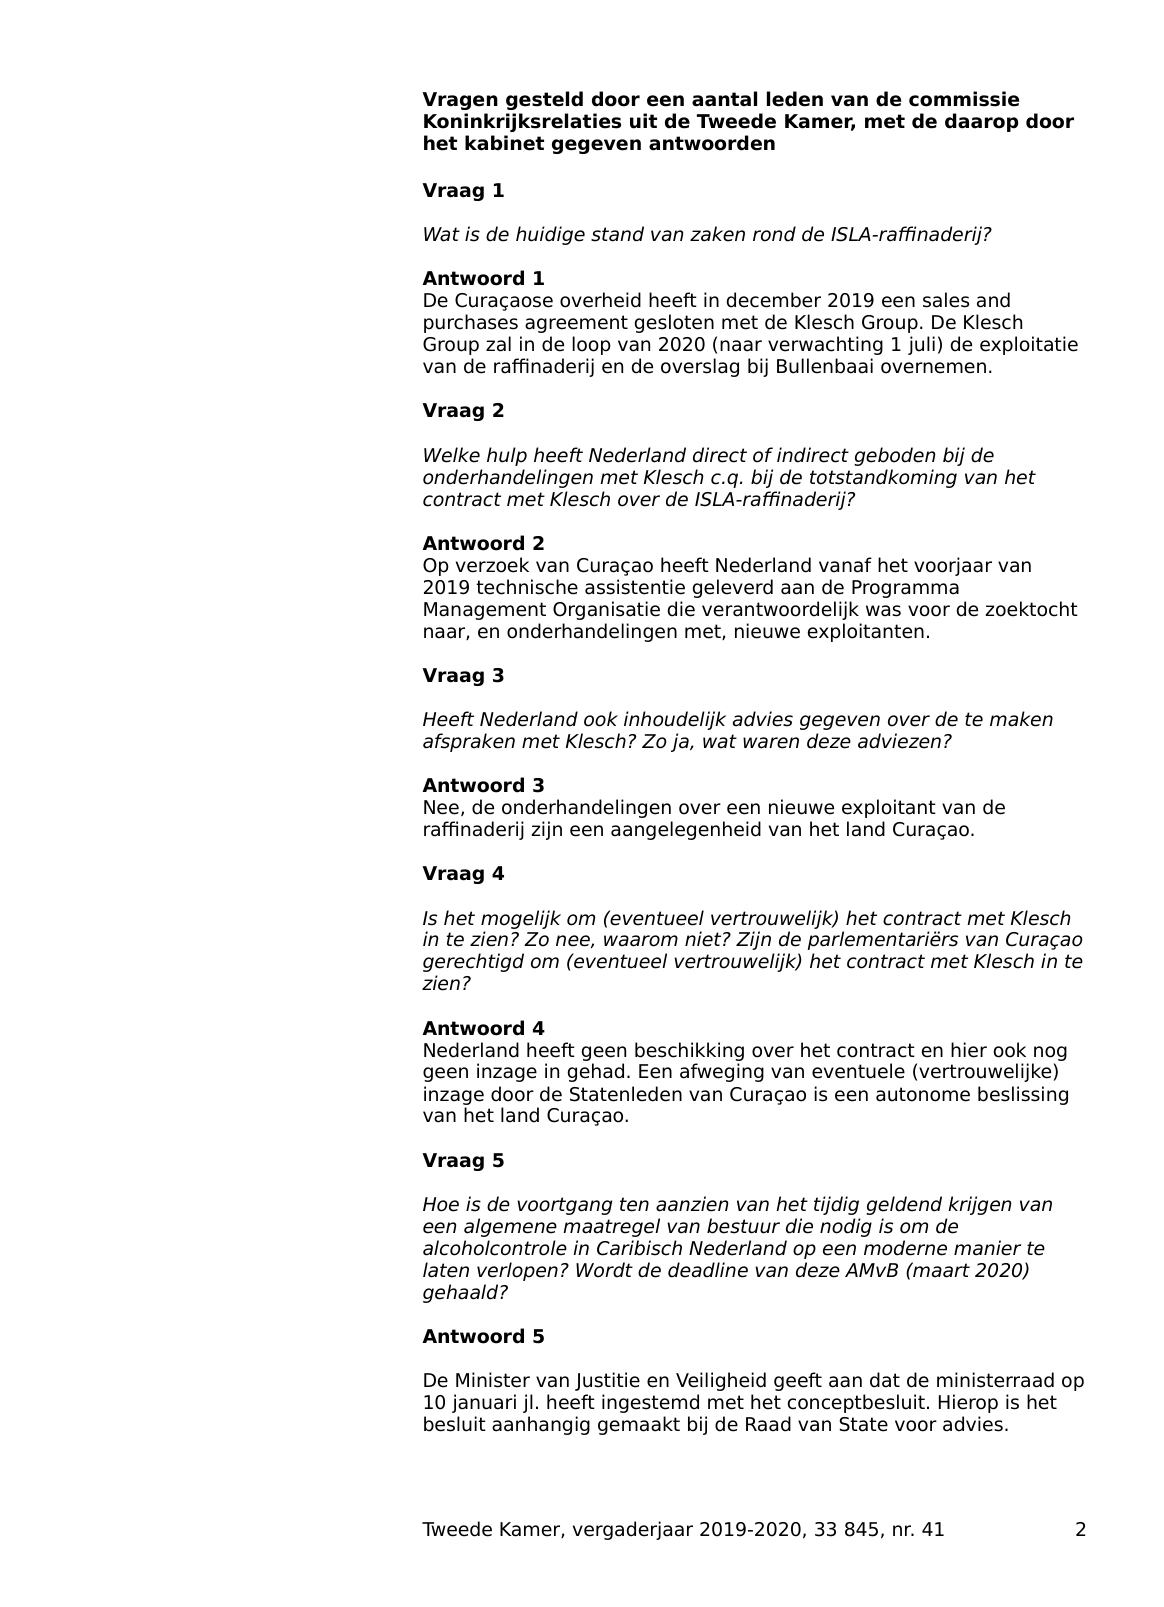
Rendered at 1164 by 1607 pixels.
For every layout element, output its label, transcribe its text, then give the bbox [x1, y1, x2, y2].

subtitle Vragen gesteld door een aantal leden van de commissie Koninkrijksrelaties uit de Tweede Kamer, met de daarop door het kabinet gegeven antwoorden [422, 89, 1087, 155]
subtitle Vraag 2 [422, 400, 1087, 422]
text De Minister van Justitie en Veiligheid geeft aan dat de ministerraad op 10 januari jl. heeft ingestemd met het conceptbesluit. Hierop is het besluit aanhangig gemaakt bij de Raad van State voor advies. [422, 1370, 1087, 1436]
text Nederland heeft geen beschikking over het contract en hier ook nog geen inzage in gehad. Een afweging van eventuele (vertrouwelijke) inzage door de Statenleden van Curaçao is een autonome beslissing van het land Curaçao. [422, 1039, 1087, 1127]
subtitle Vraag 4 [422, 863, 1087, 885]
subtitle Vraag 1 [422, 180, 1087, 202]
text Op verzoek van Curaçao heeft Nederland vanaf het voorjaar van 2019 technische assistentie geleverd aan de Programma Management Organisatie die verantwoordelijk was voor de zoektocht naar, en onderhandelingen met, nieuwe exploitanten. [422, 555, 1087, 643]
subtitle Antwoord 2 [422, 533, 1087, 555]
text Hoe is de voortgang ten aanzien van het tijdig geldend krijgen van een algemene maatregel van bestuur die nodig is om de alcoholcontrole in Caribisch Nederland op een moderne manier te laten verlopen? Wordt de deadline van deze AMvB (maart 2020) gehaald? [422, 1194, 1087, 1304]
subtitle Antwoord 5 [422, 1326, 1087, 1348]
text Wat is de huidige stand van zaken rond de ISLA-raffinaderij? [422, 224, 1087, 246]
subtitle Vraag 3 [422, 665, 1087, 687]
text Nee, de onderhandelingen over een nieuwe exploitant van de raffinaderij zijn een aangelegenheid van het land Curaçao. [422, 797, 1087, 841]
subtitle Vraag 5 [422, 1149, 1087, 1172]
text Heeft Nederland ook inhoudelijk advies gegeven over de te maken afspraken met Klesch? Zo ja, wat waren deze adviezen? [422, 709, 1087, 753]
text De Curaçaose overheid heeft in december 2019 een sales and purchases agreement gesloten met de Klesch Group. De Klesch Group zal in de loop van 2020 (naar verwachting 1 juli) de exploitatie van de raffinaderij en de overslag bij Bullenbaai overnemen. [422, 290, 1087, 378]
subtitle Antwoord 4 [422, 1017, 1087, 1039]
subtitle Antwoord 3 [422, 775, 1087, 797]
subtitle Antwoord 1 [422, 268, 1087, 290]
text Is het mogelijk om (eventueel vertrouwelijk) het contract met Klesch in te zien? Zo nee, waarom niet? Zijn de parlementariërs van Curaçao gerechtigd om (eventueel vertrouwelijk) het contract met Klesch in te zien? [422, 907, 1087, 995]
text Welke hulp heeft Nederland direct of indirect geboden bij de onderhandelingen met Klesch c.q. bij de totstandkoming van het contract met Klesch over de ISLA-raffinaderij? [422, 444, 1087, 511]
